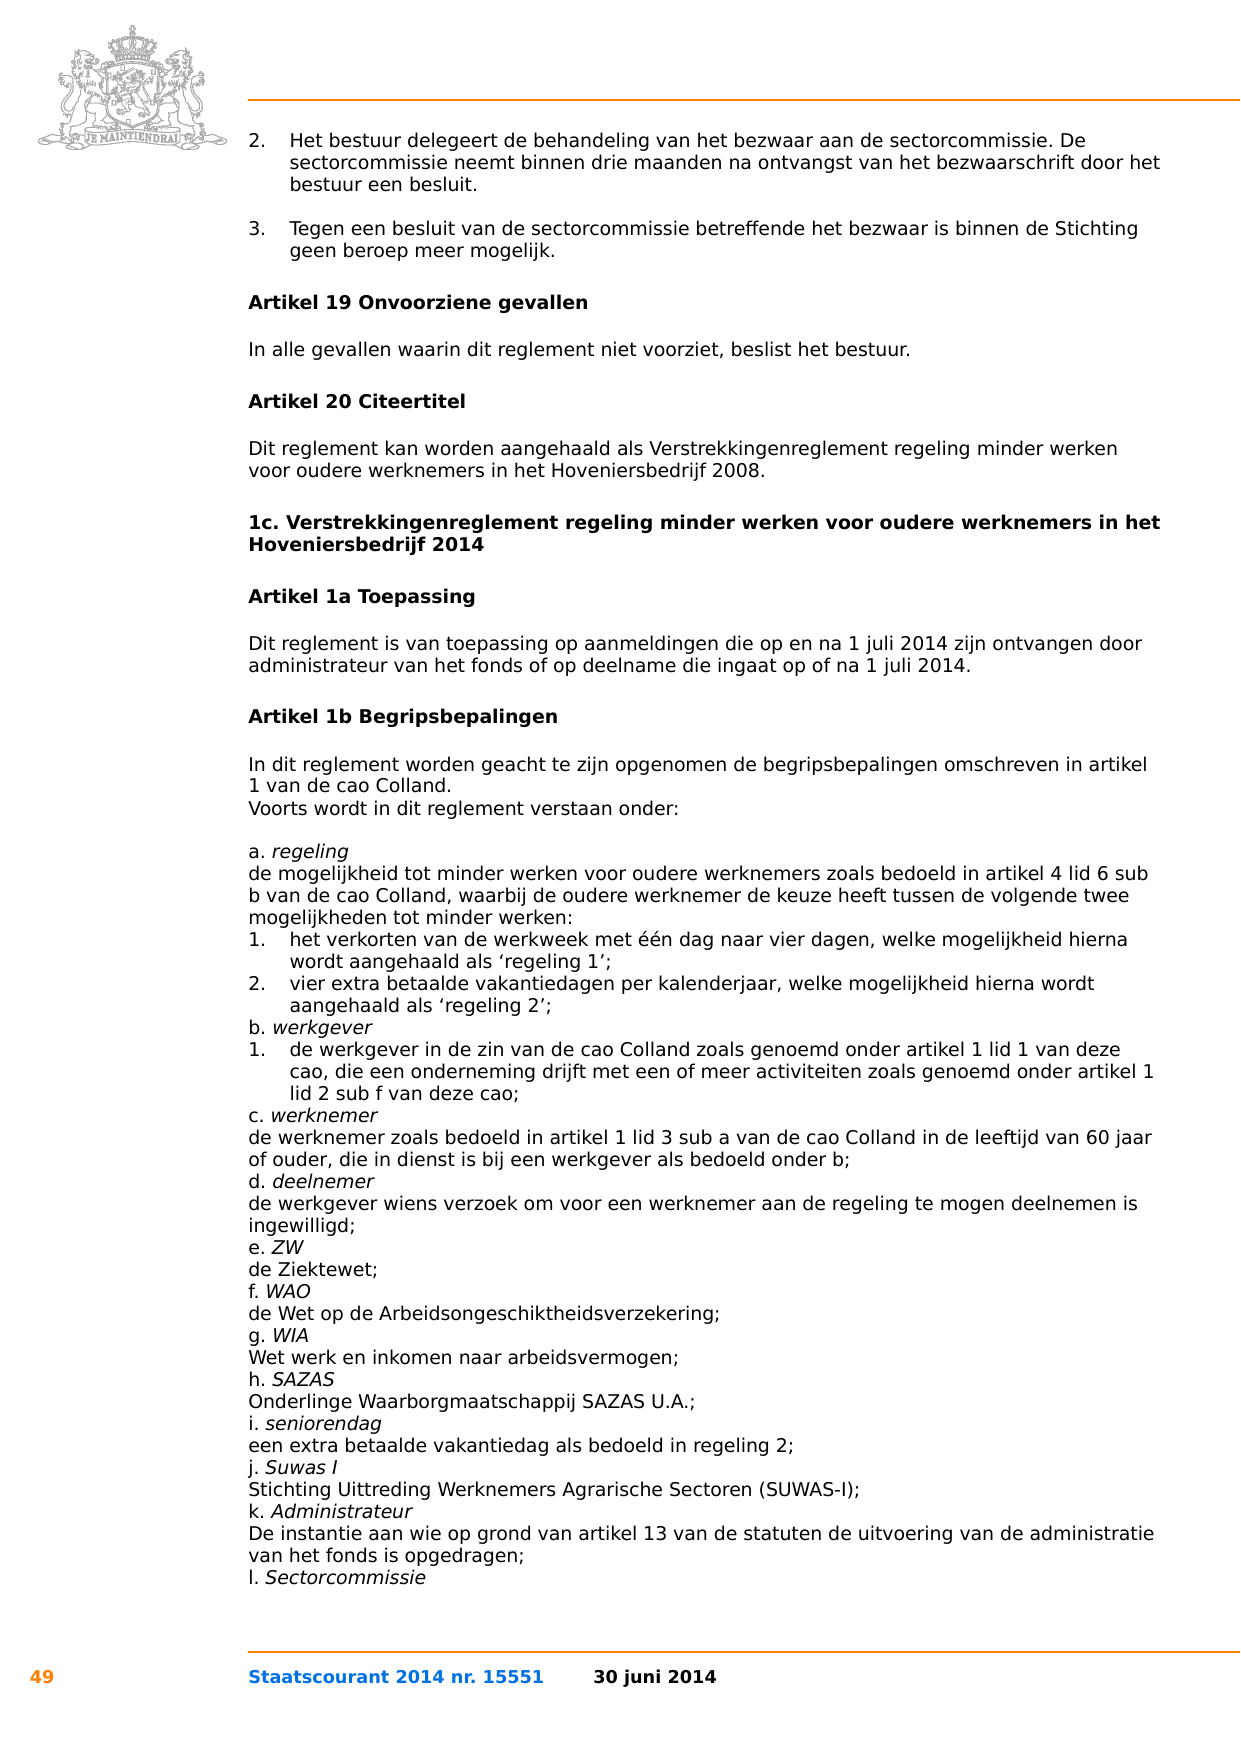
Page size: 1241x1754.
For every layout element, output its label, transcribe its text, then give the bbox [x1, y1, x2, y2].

text i. seniorendag [248, 1413, 1163, 1435]
text 1. het verkorten van de werkweek met één dag naar vier dagen, welke mogelijkheid hierna wordt aangehaald als ‘regeling 1’; [248, 929, 1163, 973]
subtitle Artikel 20 Citeertitel [248, 391, 1163, 413]
subtitle Artikel 1a Toepassing [248, 586, 1163, 607]
text een extra betaalde vakantiedag als bedoeld in regeling 2; [248, 1435, 1163, 1457]
subtitle 1c. Verstrekkingenreglement regeling minder werken voor oudere werknemers in het Hoveniersbedrijf 2014 [248, 512, 1163, 556]
text In dit reglement worden geacht te zijn opgenomen de begripsbepalingen omschreven in artikel 1 van de cao Colland. [248, 753, 1163, 797]
text de mogelijkheid tot minder werken voor oudere werknemers zoals bedoeld in artikel 4 lid 6 sub b van de cao Colland, waarbij de oudere werknemer de keuze heeft tussen de volgende twee mogelijkheden tot minder werken: [248, 863, 1163, 929]
text k. Administrateur [248, 1501, 1163, 1523]
text l. Sectorcommissie [248, 1567, 1163, 1588]
text 2. Het bestuur delegeert de behandeling van het bezwaar aan de sectorcommissie. De sectorcommissie neemt binnen drie maanden na ontvangst van het bezwaarschrift door het bestuur een besluit. [248, 130, 1163, 196]
text Dit reglement is van toepassing op aanmeldingen die op en na 1 juli 2014 zijn ontvangen door administrateur van het fonds of op deelname die ingaat op of na 1 juli 2014. [248, 632, 1163, 676]
text 2. vier extra betaalde vakantiedagen per kalenderjaar, welke mogelijkheid hierna wordt aangehaald als ‘regeling 2’; [248, 973, 1163, 1017]
text b. werkgever [248, 1017, 1163, 1039]
text Voorts wordt in dit reglement verstaan onder: [248, 797, 1163, 819]
text In alle gevallen waarin dit reglement niet voorziet, beslist het bestuur. [248, 339, 1163, 361]
text de werkgever wiens verzoek om voor een werknemer aan de regeling te mogen deelnemen is ingewilligd; [248, 1193, 1163, 1237]
text g. WIA [248, 1325, 1163, 1347]
text de Ziektewet; [248, 1259, 1163, 1281]
text Onderlinge Waarborgmaatschappij SAZAS U.A.; [248, 1391, 1163, 1413]
text 3. Tegen een besluit van de sectorcommissie betreffende het bezwaar is binnen de Stichting geen beroep meer mogelijk. [248, 218, 1163, 262]
text de Wet op de Arbeidsongeschiktheidsverzekering; [248, 1303, 1163, 1325]
picture [38, 25, 227, 150]
text Wet werk en inkomen naar arbeidsvermogen; [248, 1347, 1163, 1369]
subtitle Artikel 19 Onvoorziene gevallen [248, 292, 1163, 314]
text Dit reglement kan worden aangehaald als Verstrekkingenreglement regeling minder werken voor oudere werknemers in het Hoveniersbedrijf 2008. [248, 438, 1163, 482]
text h. SAZAS [248, 1369, 1163, 1391]
text a. regeling [248, 841, 1163, 863]
subtitle Artikel 1b Begripsbepalingen [248, 706, 1163, 728]
text d. deelnemer [248, 1171, 1163, 1193]
text j. Suwas I [248, 1457, 1163, 1479]
text e. ZW [248, 1237, 1163, 1259]
text de werknemer zoals bedoeld in artikel 1 lid 3 sub a van de cao Colland in de leeftijd van 60 jaar of ouder, die in dienst is bij een werkgever als bedoeld onder b; [248, 1127, 1163, 1171]
text f. WAO [248, 1281, 1163, 1303]
text De instantie aan wie op grond van artikel 13 van de statuten de uitvoering van de administratie van het fonds is opgedragen; [248, 1523, 1163, 1567]
text 1. de werkgever in de zin van de cao Colland zoals genoemd onder artikel 1 lid 1 van deze cao, die een onderneming drijft met een of meer activiteiten zoals genoemd onder artikel 1 lid 2 sub f van deze cao; [248, 1039, 1163, 1105]
text Stichting Uittreding Werknemers Agrarische Sectoren (SUWAS-I); [248, 1479, 1163, 1501]
text c. werknemer [248, 1105, 1163, 1127]
